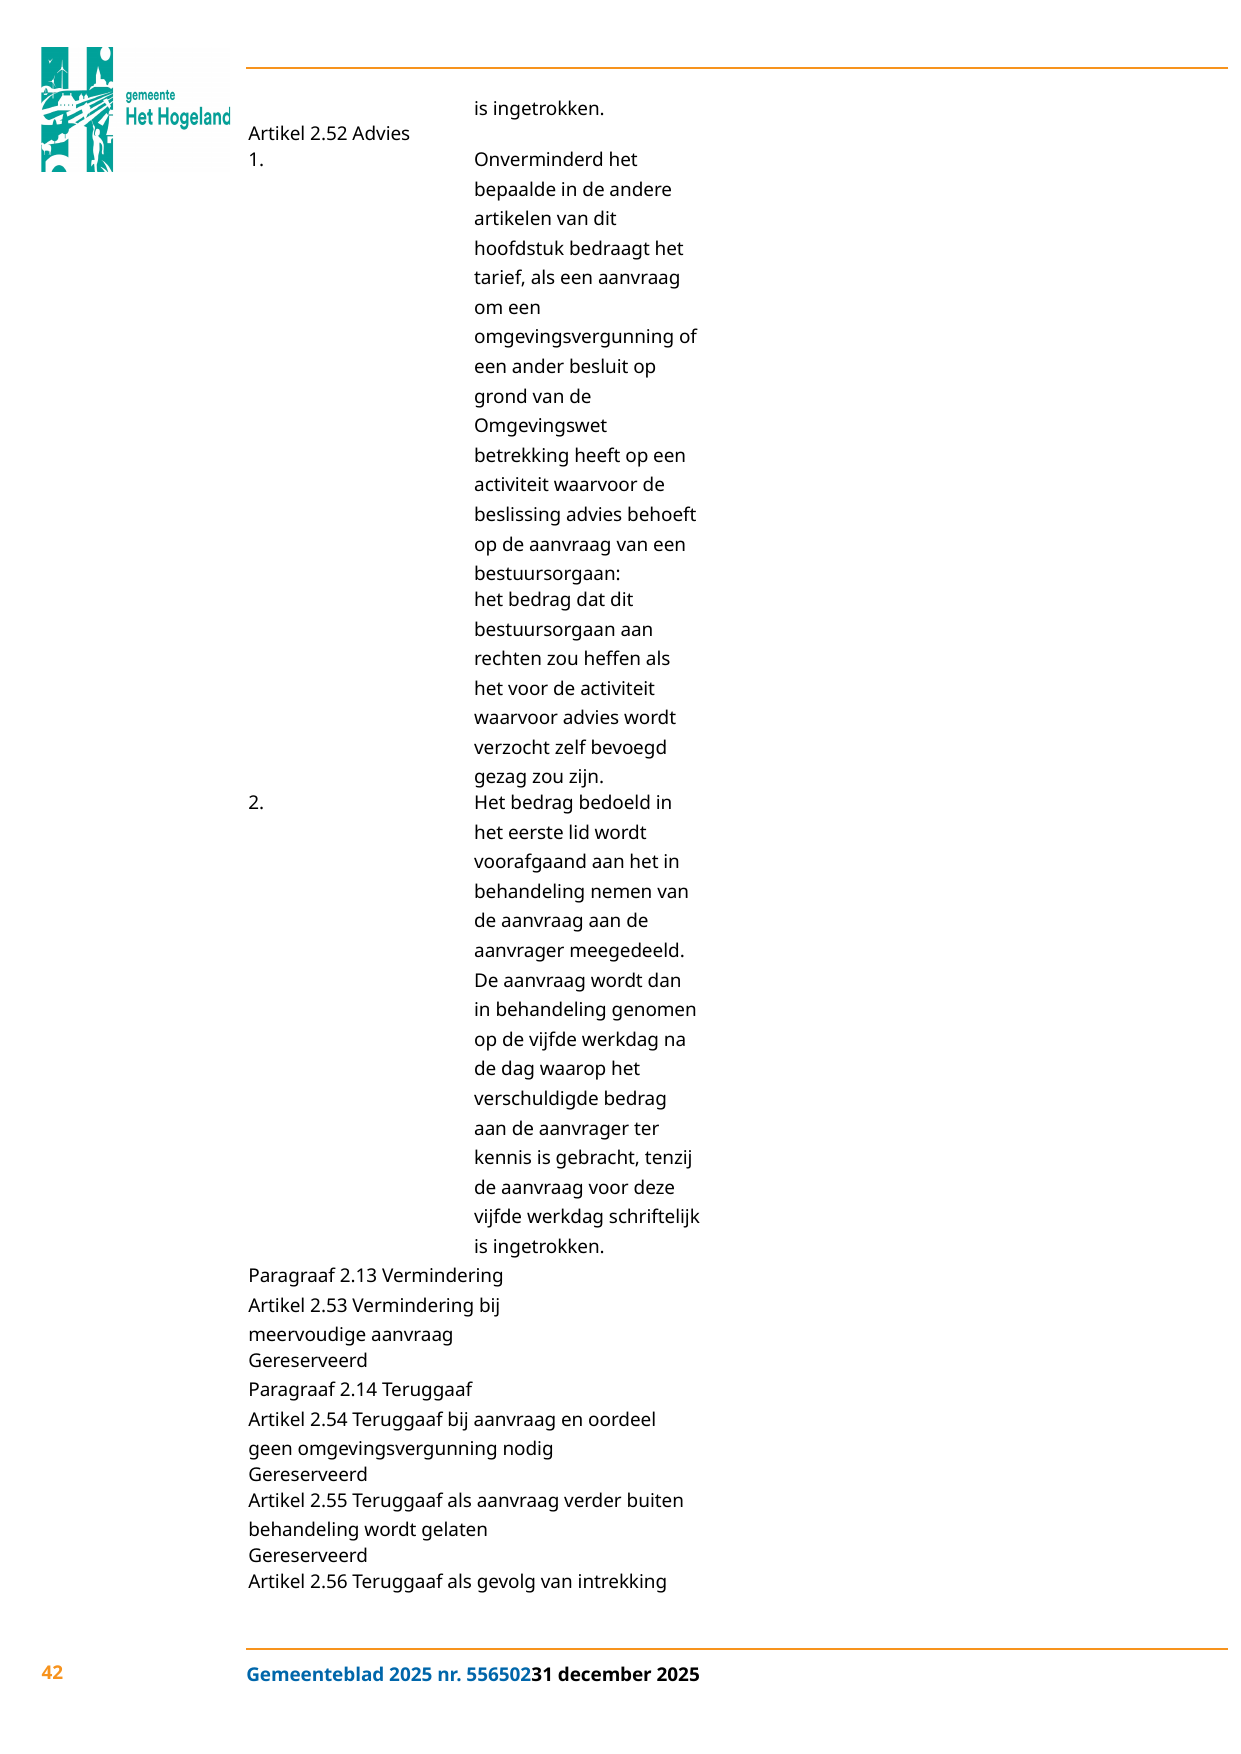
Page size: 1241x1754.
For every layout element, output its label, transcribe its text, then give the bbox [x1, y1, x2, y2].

table_cell [926, 586, 1152, 789]
text Paragraaf 2.14 Teruggaaf [248, 1376, 1152, 1402]
picture [41, 47, 231, 172]
table_cell Gereserveerd [248, 1542, 700, 1568]
table_cell 1. [248, 146, 474, 586]
table_cell [700, 1487, 926, 1542]
table_cell Artikel 2.55 Teruggaaf als aanvraag verder buiten behandeling wordt gelaten [248, 1487, 700, 1542]
table_cell [700, 586, 926, 789]
table_cell Gereserveerd [248, 1461, 700, 1487]
table_header [926, 1406, 1152, 1461]
table_cell het bedrag dat dit bestuursorgaan aan rechten zou heffen als het voor de activiteit waarvoor advies wordt verzocht zelf bevoegd gezag zou zijn. [474, 586, 700, 789]
table_header Artikel 2.54 Teruggaaf bij aanvraag en oordeel geen omgevingsvergunning nodig [248, 1406, 700, 1461]
table_cell [926, 789, 1152, 1259]
table_cell [700, 1568, 926, 1593]
table_cell [926, 1487, 1152, 1542]
table_cell [926, 1542, 1152, 1568]
table_cell Het bedrag bedoeld in het eerste lid wordt voorafgaand aan het in behandeling nemen van de aanvraag aan de aanvrager meegedeeld. De aanvraag wordt dan in behandeling genomen op de vijfde werkdag na de dag waarop het verschuldigde bedrag aan de aanvrager ter kennis is gebracht, tenzij de aanvraag voor deze vijfde werkdag schriftelijk is ingetrokken. [474, 789, 700, 1259]
table_header Artikel 2.53 Vermindering bij meervoudige aanvraag [248, 1292, 549, 1347]
table_cell Artikel 2.56 Teruggaaf als gevolg van intrekking [248, 1568, 700, 1593]
table_header [700, 1406, 926, 1461]
table_header [549, 1292, 850, 1347]
table_cell 2. [248, 789, 474, 1259]
text Paragraaf 2.13 Vermindering [248, 1262, 1152, 1288]
table_cell Onverminderd het bepaalde in de andere artikelen van dit hoofdstuk bedraagt het tarief, als een aanvraag om een omgevingsvergunning of een ander besluit op grond van de Omgevingswet betrekking heeft op een activiteit waarvoor de beslissing advies behoeft op de aanvraag van een bestuursorgaan: [474, 146, 700, 586]
table_cell [700, 95, 926, 121]
table_cell [926, 146, 1152, 586]
table_header [850, 1292, 1152, 1347]
table_cell is ingetrokken. [474, 95, 700, 121]
table_cell [850, 1347, 1152, 1373]
table_cell Gereserveerd [248, 1347, 549, 1373]
table_cell [700, 1542, 926, 1568]
table_cell [549, 1347, 850, 1373]
table_cell [700, 789, 926, 1259]
table_cell [700, 1461, 926, 1487]
table_cell [926, 1461, 1152, 1487]
table_cell [248, 95, 474, 121]
table_cell [926, 1568, 1152, 1593]
table_cell Artikel 2.52 Advies [248, 121, 700, 146]
table_cell [248, 586, 474, 789]
table_cell [700, 146, 926, 586]
table_cell [926, 121, 1152, 146]
table_cell [700, 121, 926, 146]
table_cell [926, 95, 1152, 121]
